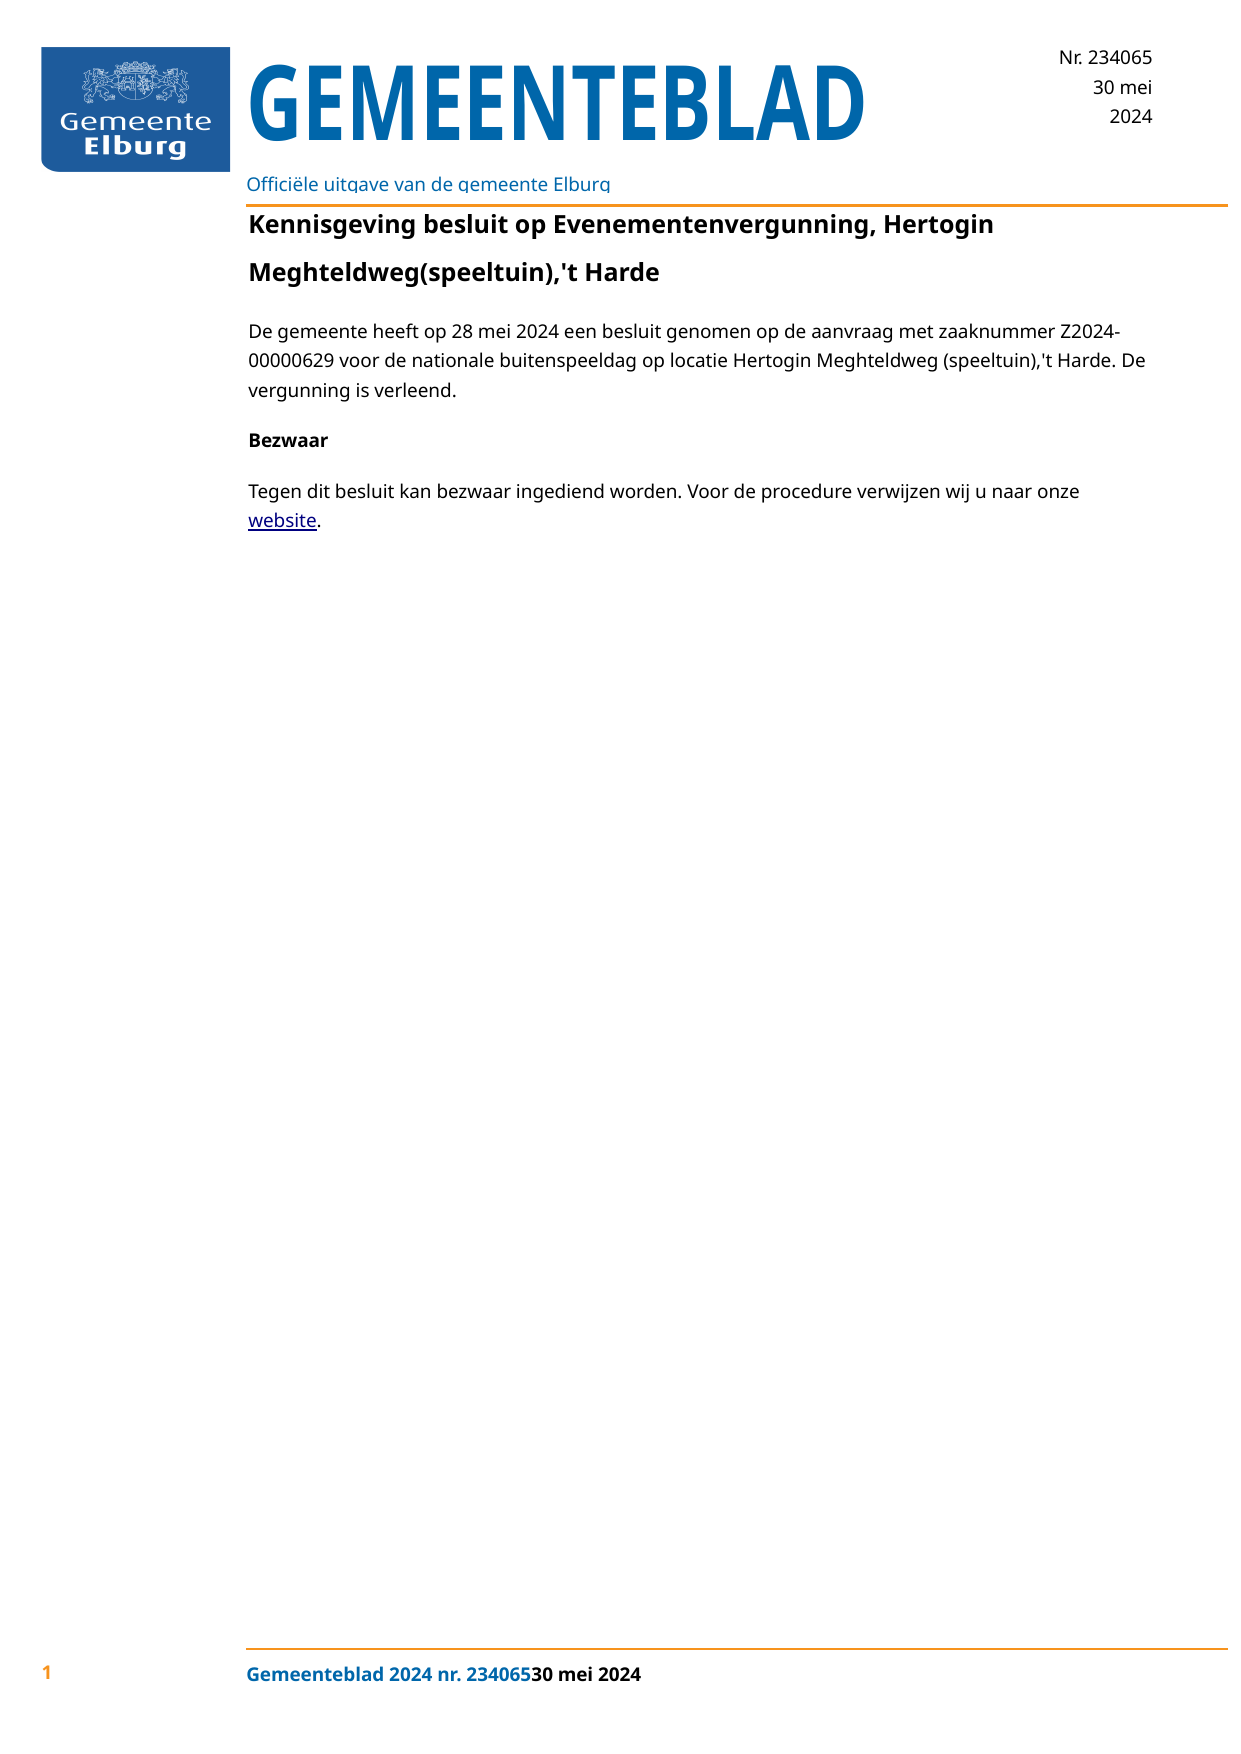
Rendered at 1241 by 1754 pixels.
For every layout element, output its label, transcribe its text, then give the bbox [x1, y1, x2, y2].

text Kennisgeving besluit op Evenementenvergunning, Hertogin Meghteldweg(speeltuin),'t Harde [248, 207, 1152, 288]
picture [41, 47, 231, 172]
text Tegen dit besluit kan bezwaar ingediend worden. Voor de procedure verwijzen wij u naar onze website. [248, 478, 1152, 533]
text Bezwaar [248, 427, 1152, 453]
text De gemeente heeft op 28 mei 2024 een besluit genomen op de aanvraag met zaaknummer Z2024-00000629 voor de nationale buitenspeeldag op locatie Hertogin Meghteldweg (speeltuin),'t Harde. De vergunning is verleend. [248, 318, 1152, 403]
